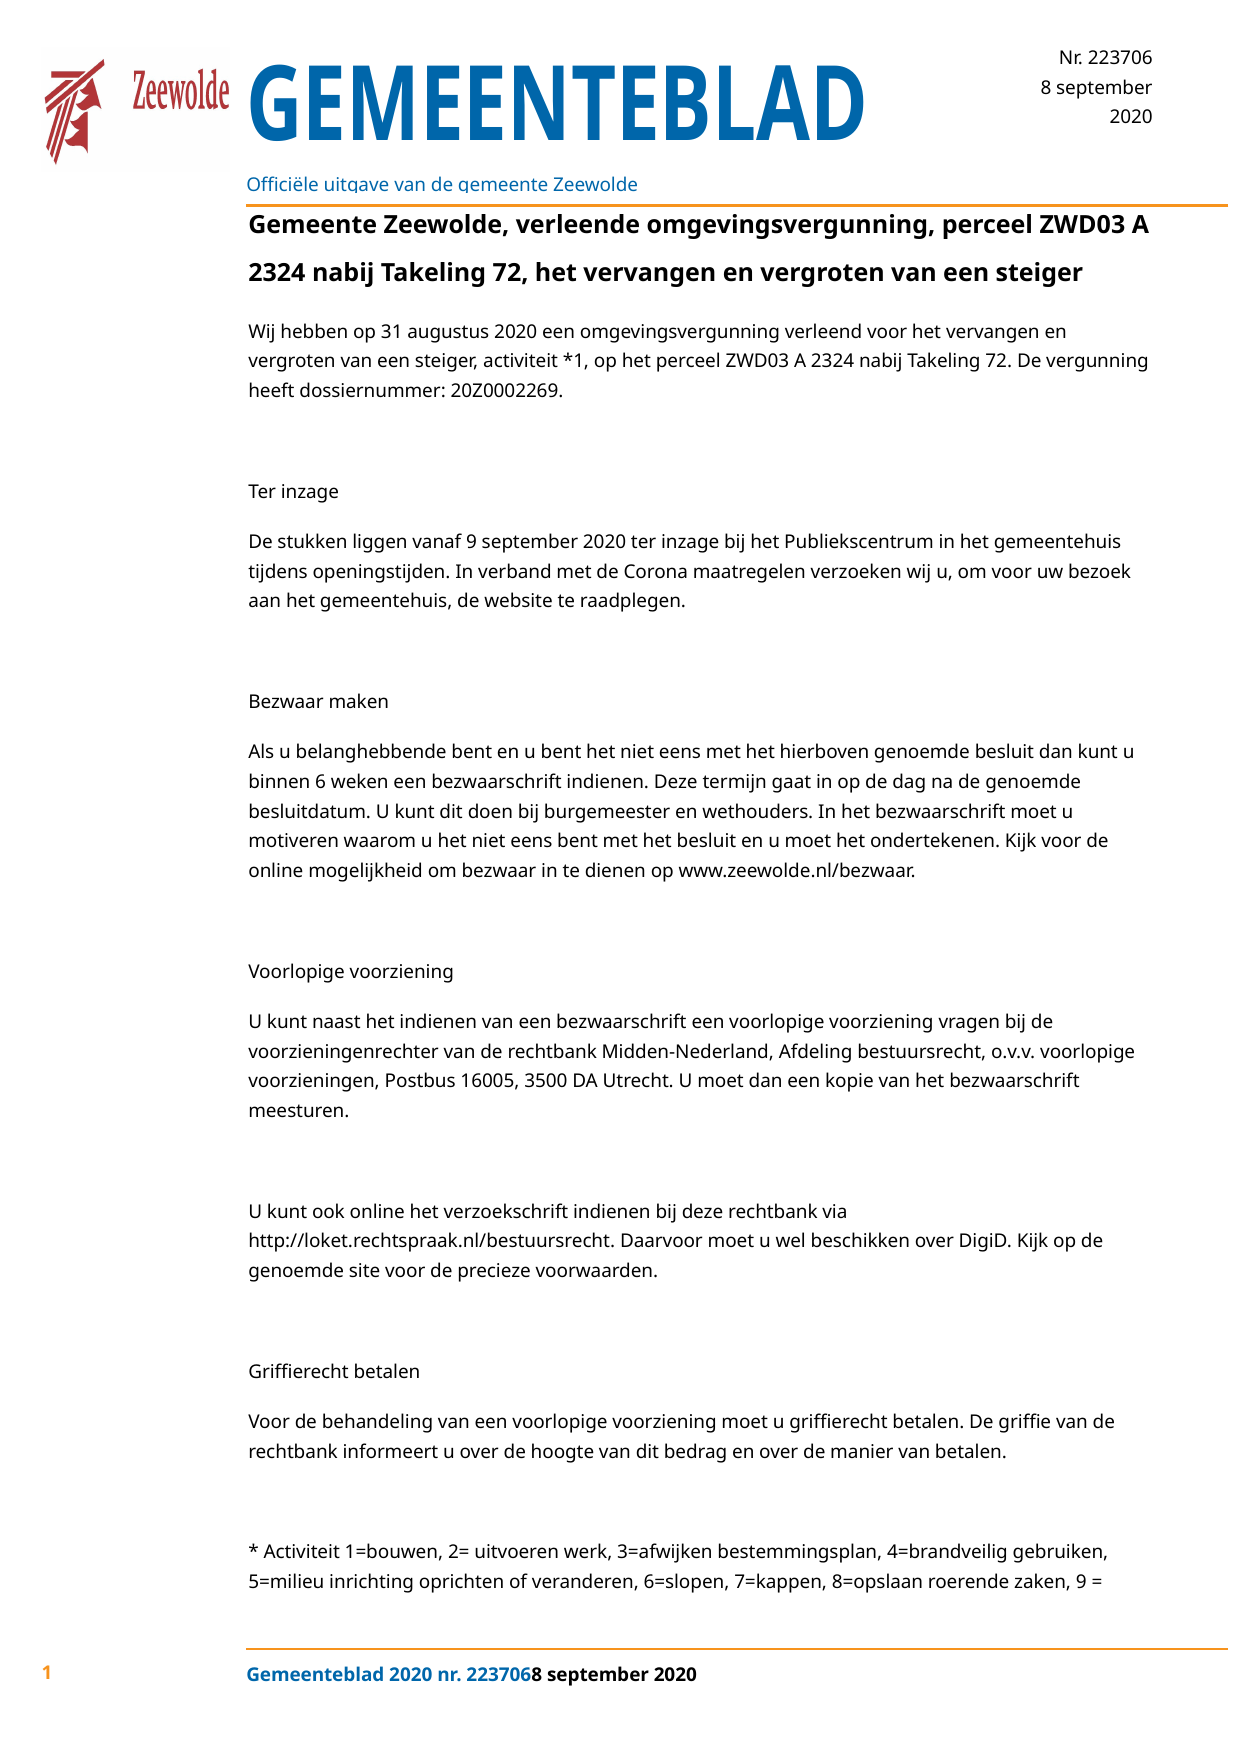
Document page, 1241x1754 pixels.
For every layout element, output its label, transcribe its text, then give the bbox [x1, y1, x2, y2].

text De stukken liggen vanaf 9 september 2020 ter inzage bij het Publiekscentrum in het gemeentehuis tijdens openingstijden. In verband met de Corona maatregelen verzoeken wij u, om voor uw bezoek aan het gemeentehuis, de website te raadplegen. [248, 528, 1152, 613]
text Als u belanghebbende bent en u bent het niet eens met het hierboven genoemde besluit dan kunt u binnen 6 weken een bezwaarschrift indienen. Deze termijn gaat in op de dag na de genoemde besluitdatum. U kunt dit doen bij burgemeester en wethouders. In het bezwaarschrift moet u motiveren waarom u het niet eens bent met het besluit en u moet het ondertekenen. Kijk voor de online mogelijkheid om bezwaar in te dienen op www.zeewolde.nl/bezwaar. [248, 739, 1152, 883]
text Voor de behandeling van een voorlopige voorziening moet u griffierecht betalen. De griffie van de rechtbank informeert u over de hoogte van dit bedrag en over de manier van betalen. [248, 1408, 1152, 1464]
text Bezwaar maken [248, 688, 1152, 714]
text U kunt ook online het verzoekschrift indienen bij deze rechtbank via http://loket.rechtspraak.nl/bestuursrecht. Daarvoor moet u wel beschikken over DigiD. Kijk op de genoemde site voor de precieze voorwaarden. [248, 1198, 1152, 1283]
text * Activiteit 1=bouwen, 2= uitvoeren werk, 3=afwijken bestemmingsplan, 4=brandveilig gebruiken, 5=milieu inrichting oprichten of veranderen, 6=slopen, 7=kappen, 8=opslaan roerende zaken, 9 = [248, 1539, 1152, 1594]
text Ter inzage [248, 478, 1152, 504]
text U kunt naast het indienen van een bezwaarschrift een voorlopige voorziening vragen bij de voorzieningenrechter van de rechtbank Midden-Nederland, Afdeling bestuursrecht, o.v.v. voorlopige voorzieningen, Postbus 16005, 3500 DA Utrecht. U moet dan een kopie van het bezwaarschrift meesturen. [248, 1008, 1152, 1123]
text Griffierecht betalen [248, 1358, 1152, 1384]
text Gemeente Zeewolde, verleende omgevingsvergunning, perceel ZWD03 A 2324 nabij Takeling 72, het vervangen en vergroten van een steiger [248, 207, 1152, 288]
text Voorlopige voorziening [248, 958, 1152, 984]
picture [41, 47, 231, 172]
text Wij hebben op 31 augustus 2020 een omgevingsvergunning verleend voor het vervangen en vergroten van een steiger, activiteit *1, op het perceel ZWD03 A 2324 nabij Takeling 72. De vergunning heeft dossiernummer: 20Z0002269. [248, 318, 1152, 403]
